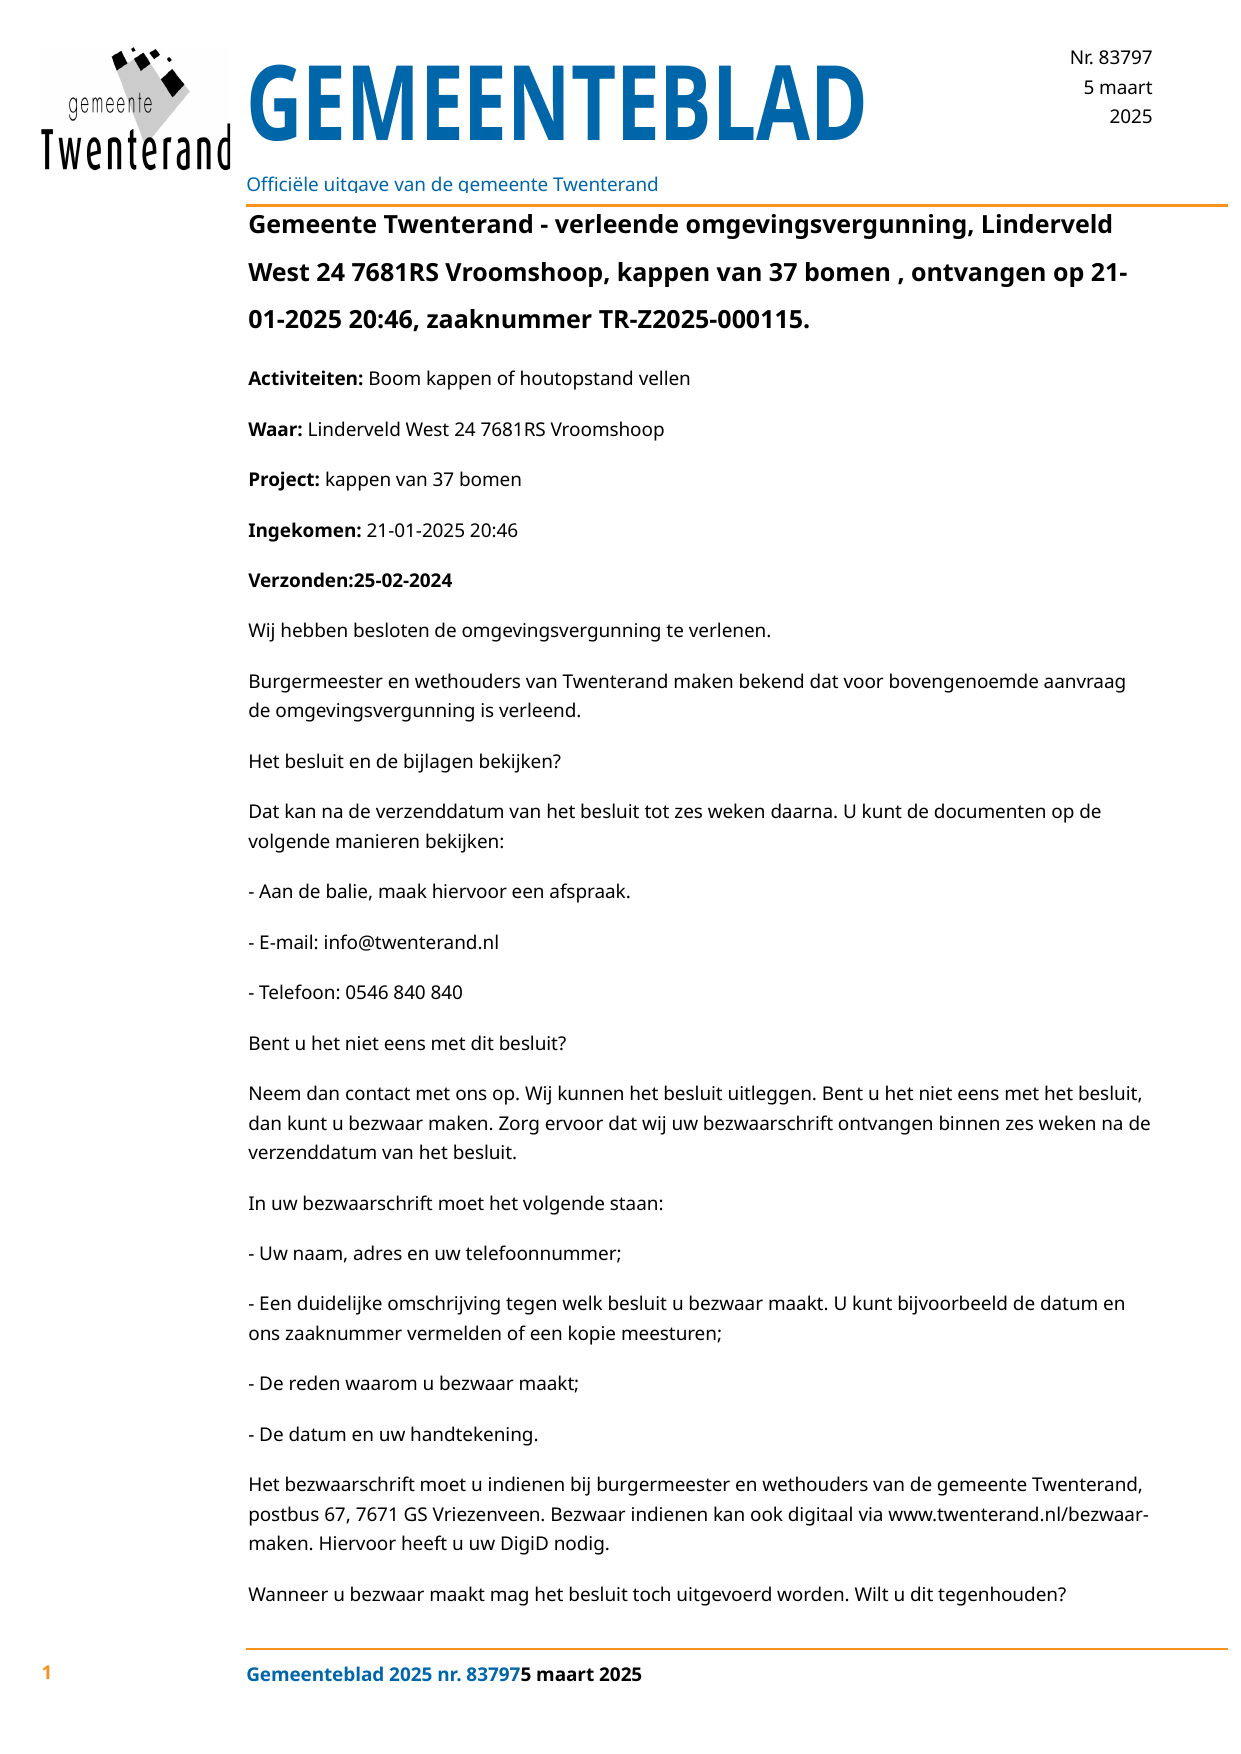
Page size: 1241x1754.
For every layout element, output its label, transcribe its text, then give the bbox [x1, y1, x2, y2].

text Wanneer u bezwaar maakt mag het besluit toch uitgevoerd worden. Wilt u dit tegenhouden? [248, 1581, 1152, 1607]
text Burgermeester en wethouders van Twenterand maken bekend dat voor bovengenoemde aanvraag de omgevingsvergunning is verleend. [248, 668, 1152, 723]
text - De reden waarom u bezwaar maakt; [248, 1371, 1152, 1396]
text In uw bezwaarschrift moet het volgende staan: [248, 1190, 1152, 1215]
text Project: kappen van 37 bomen [248, 466, 1152, 492]
text Het bezwaarschrift moet u indienen bij burgermeester en wethouders van de gemeente Twenterand, postbus 67, 7671 GS Vriezenveen. Bezwaar indienen kan ook digitaal via www.twenterand.nl/bezwaar-maken. Hiervoor heeft u uw DigiD nodig. [248, 1471, 1152, 1556]
text - Aan de balie, maak hiervoor een afspraak. [248, 878, 1152, 904]
text Waar: Linderveld West 24 7681RS Vroomshoop [248, 416, 1152, 442]
text Verzonden:25-02-2024 [248, 567, 1152, 593]
text - Een duidelijke omschrijving tegen welk besluit u bezwaar maakt. U kunt bijvoorbeeld de datum en ons zaaknummer vermelden of een kopie meesturen; [248, 1291, 1152, 1346]
picture [41, 47, 231, 172]
text Gemeente Twenterand - verleende omgevingsvergunning, Linderveld West 24 7681RS Vroomshoop, kappen van 37 bomen , ontvangen op 21-01-2025 20:46, zaaknummer TR-Z2025-000115. [248, 207, 1152, 336]
text Wij hebben besloten de omgevingsvergunning te verlenen. [248, 618, 1152, 643]
text Dat kan na de verzenddatum van het besluit tot zes weken daarna. U kunt de documenten op de volgende manieren bekijken: [248, 798, 1152, 854]
text - E-mail: info@twenterand.nl [248, 929, 1152, 954]
text Het besluit en de bijlagen bekijken? [248, 748, 1152, 774]
text Ingekomen: 21-01-2025 20:46 [248, 517, 1152, 542]
text Neem dan contact met ons op. Wij kunnen het besluit uitleggen. Bent u het niet eens met het besluit, dan kunt u bezwaar maken. Zorg ervoor dat wij uw bezwaarschrift ontvangen binnen zes weken na de verzenddatum van het besluit. [248, 1080, 1152, 1165]
text - Uw naam, adres en uw telefoonnummer; [248, 1240, 1152, 1266]
text Bent u het niet eens met dit besluit? [248, 1030, 1152, 1055]
text Activiteiten: Boom kappen of houtopstand vellen [248, 366, 1152, 391]
text - De datum en uw handtekening. [248, 1421, 1152, 1447]
text - Telefoon: 0546 840 840 [248, 979, 1152, 1005]
